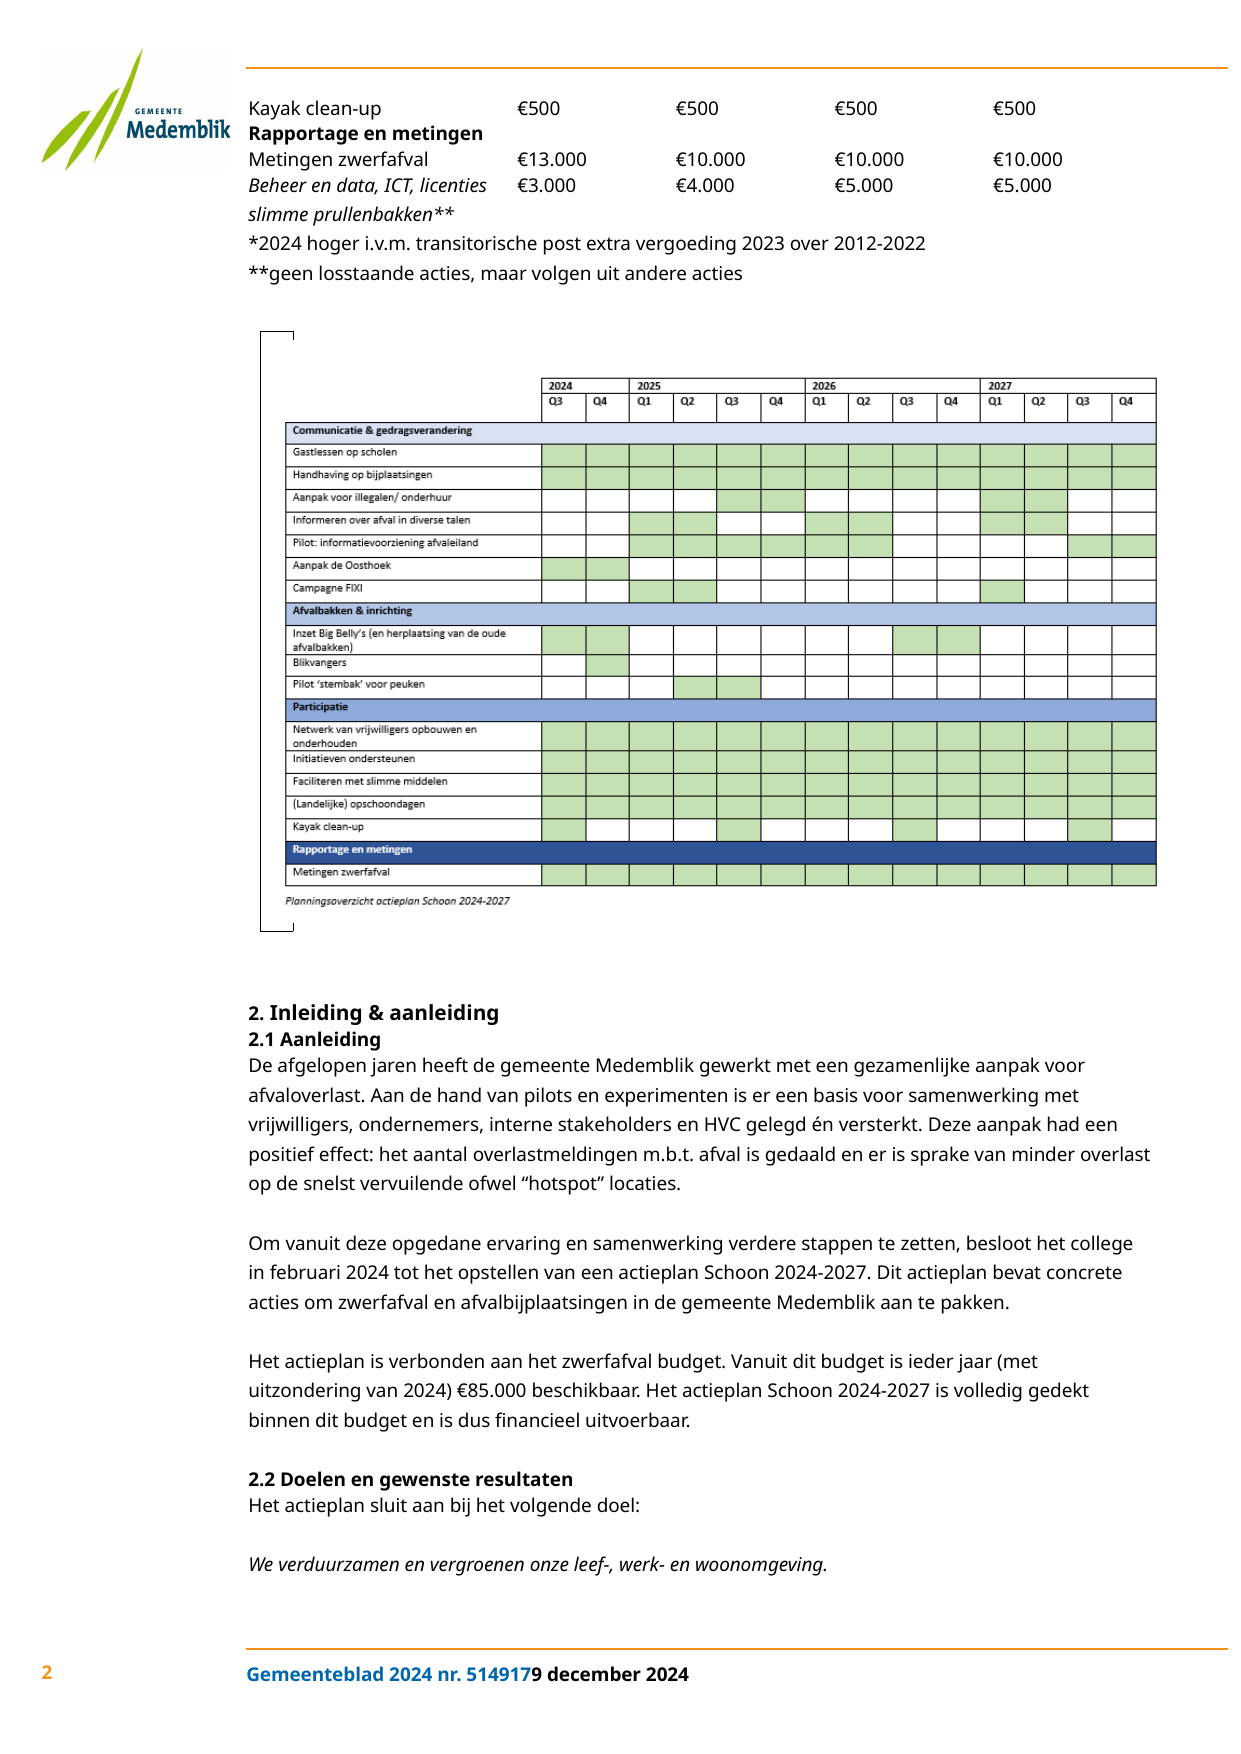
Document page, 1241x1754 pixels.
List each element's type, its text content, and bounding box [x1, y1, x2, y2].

table_cell €10.000 [676, 146, 834, 172]
table_cell €10.000 [834, 146, 993, 172]
text De afgelopen jaren heeft de gemeente Medemblik gewerkt met een gezamenlijke aanpak voor afvaloverlast. Aan de hand van pilots en experimenten is er een basis voor samenwerking met vrijwilligers, ondernemers, interne stakeholders en HVC gelegd én versterkt. Deze aanpak had een positief effect: het aantal overlastmeldingen m.b.t. afval is gedaald en er is sprake van minder overlast op de snelst vervuilende ofwel “hotspot” locaties. [248, 1052, 1152, 1196]
table_cell €3.000 [517, 172, 676, 227]
text We verduurzamen en vergroenen onze leef-, werk- en woonomgeving. [248, 1551, 1152, 1577]
table_cell Metingen zwerfafval [248, 146, 517, 172]
picture [41, 47, 231, 172]
table_cell €500 [834, 95, 993, 121]
text **geen losstaande acties, maar volgen uit andere acties [248, 260, 1152, 286]
table_cell Kayak clean-up [248, 95, 517, 121]
table_cell €500 [517, 95, 676, 121]
table_cell Rapportage en metingen [248, 121, 1152, 146]
table_cell €500 [676, 95, 834, 121]
table_cell €5.000 [993, 172, 1152, 227]
table_cell €4.000 [676, 172, 834, 227]
text Het actieplan sluit aan bij het volgende doel: [248, 1492, 1152, 1518]
table_cell €10.000 [993, 146, 1152, 172]
text *2024 hoger i.v.m. transitorische post extra vergoeding 2023 over 2012-2022 [248, 231, 1152, 256]
text 2.1 Aanleiding [248, 1027, 1152, 1052]
table_cell €500 [993, 95, 1152, 121]
picture [268, 340, 1173, 923]
table_cell Beheer en data, ICT, licenties slimme prullenbakken** [248, 172, 517, 227]
text Om vanuit deze opgedane ervaring en samenwerking verdere stappen te zetten, besloot het college in februari 2024 tot het opstellen van een actieplan Schoon 2024-2027. Dit actieplan bevat concrete acties om zwerfafval en afvalbijplaatsingen in de gemeente Medemblik aan te pakken. [248, 1230, 1152, 1315]
text Het actieplan is verbonden aan het zwerfafval budget. Vanuit dit budget is ieder jaar (met uitzondering van 2024) €85.000 beschikbaar. Het actieplan Schoon 2024-2027 is volledig gedekt binnen dit budget en is dus financieel uitvoerbaar. [248, 1348, 1152, 1433]
text 2.2 Doelen en gewenste resultaten [248, 1466, 1152, 1492]
table_cell €13.000 [517, 146, 676, 172]
text 2. Inleiding & aanleiding [248, 998, 1152, 1027]
table_cell €5.000 [834, 172, 993, 227]
